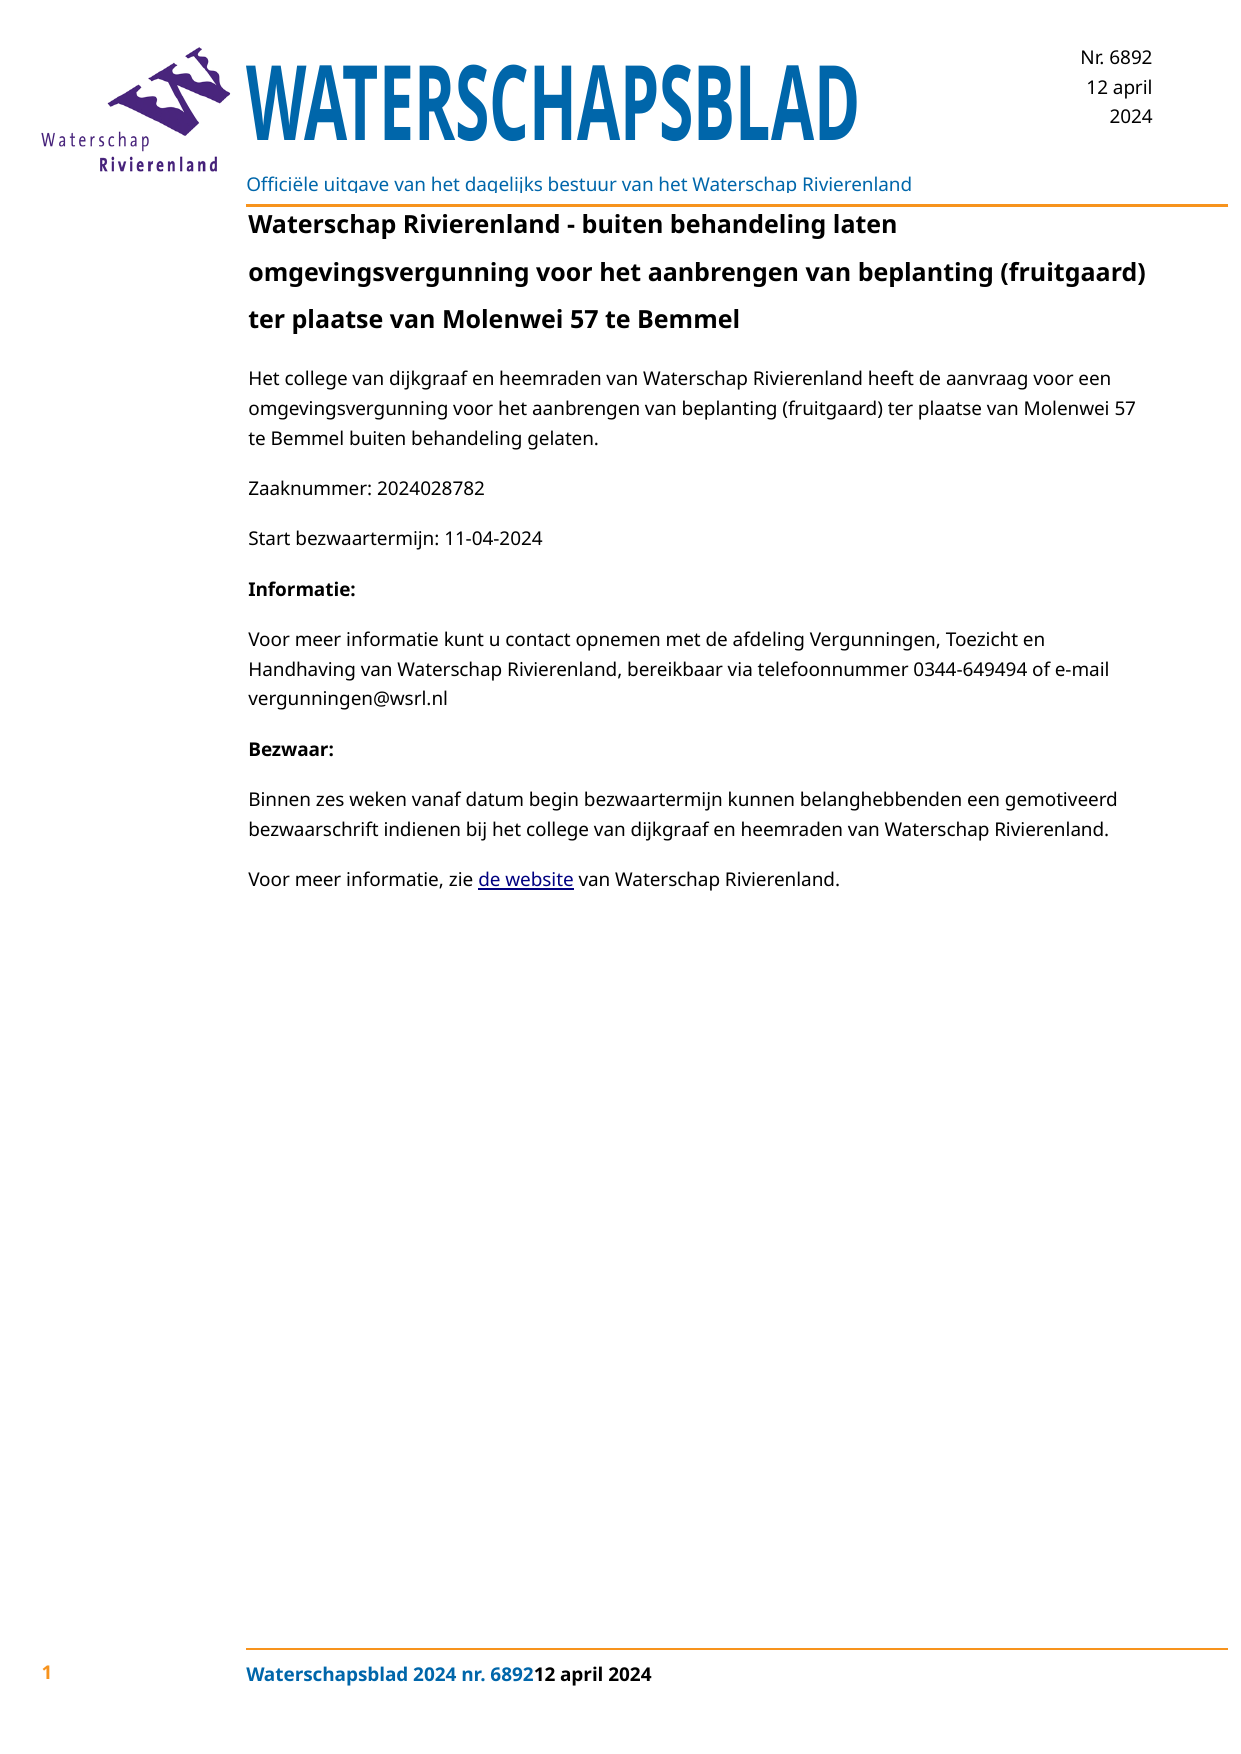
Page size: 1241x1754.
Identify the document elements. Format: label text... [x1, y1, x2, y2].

text Voor meer informatie kunt u contact opnemen met de afdeling Vergunningen, Toezicht en Handhaving van Waterschap Rivierenland, bereikbaar via telefoonnummer 0344-649494 of e-mail vergunningen@wsrl.nl [248, 626, 1152, 711]
text Zaaknummer: 2024028782 [248, 475, 1152, 501]
text Het college van dijkgraaf en heemraden van Waterschap Rivierenland heeft de aanvraag voor een omgevingsvergunning voor het aanbrengen van beplanting (fruitgaard) ter plaatse van Molenwei 57 te Bemmel buiten behandeling gelaten. [248, 366, 1152, 450]
picture [41, 47, 231, 172]
text Start bezwaartermijn: 11-04-2024 [248, 526, 1152, 551]
text Binnen zes weken vanaf datum begin bezwaartermijn kunnen belanghebbenden een gemotiveerd bezwaarschrift indienen bij het college van dijkgraaf en heemraden van Waterschap Rivierenland. [248, 786, 1152, 842]
text Voor meer informatie, zie de website van Waterschap Rivierenland. [248, 866, 1152, 892]
text Waterschap Rivierenland - buiten behandeling laten omgevingsvergunning voor het aanbrengen van beplanting (fruitgaard) ter plaatse van Molenwei 57 te Bemmel [248, 207, 1152, 336]
text Bezwaar: [248, 736, 1152, 762]
text Informatie: [248, 576, 1152, 602]
